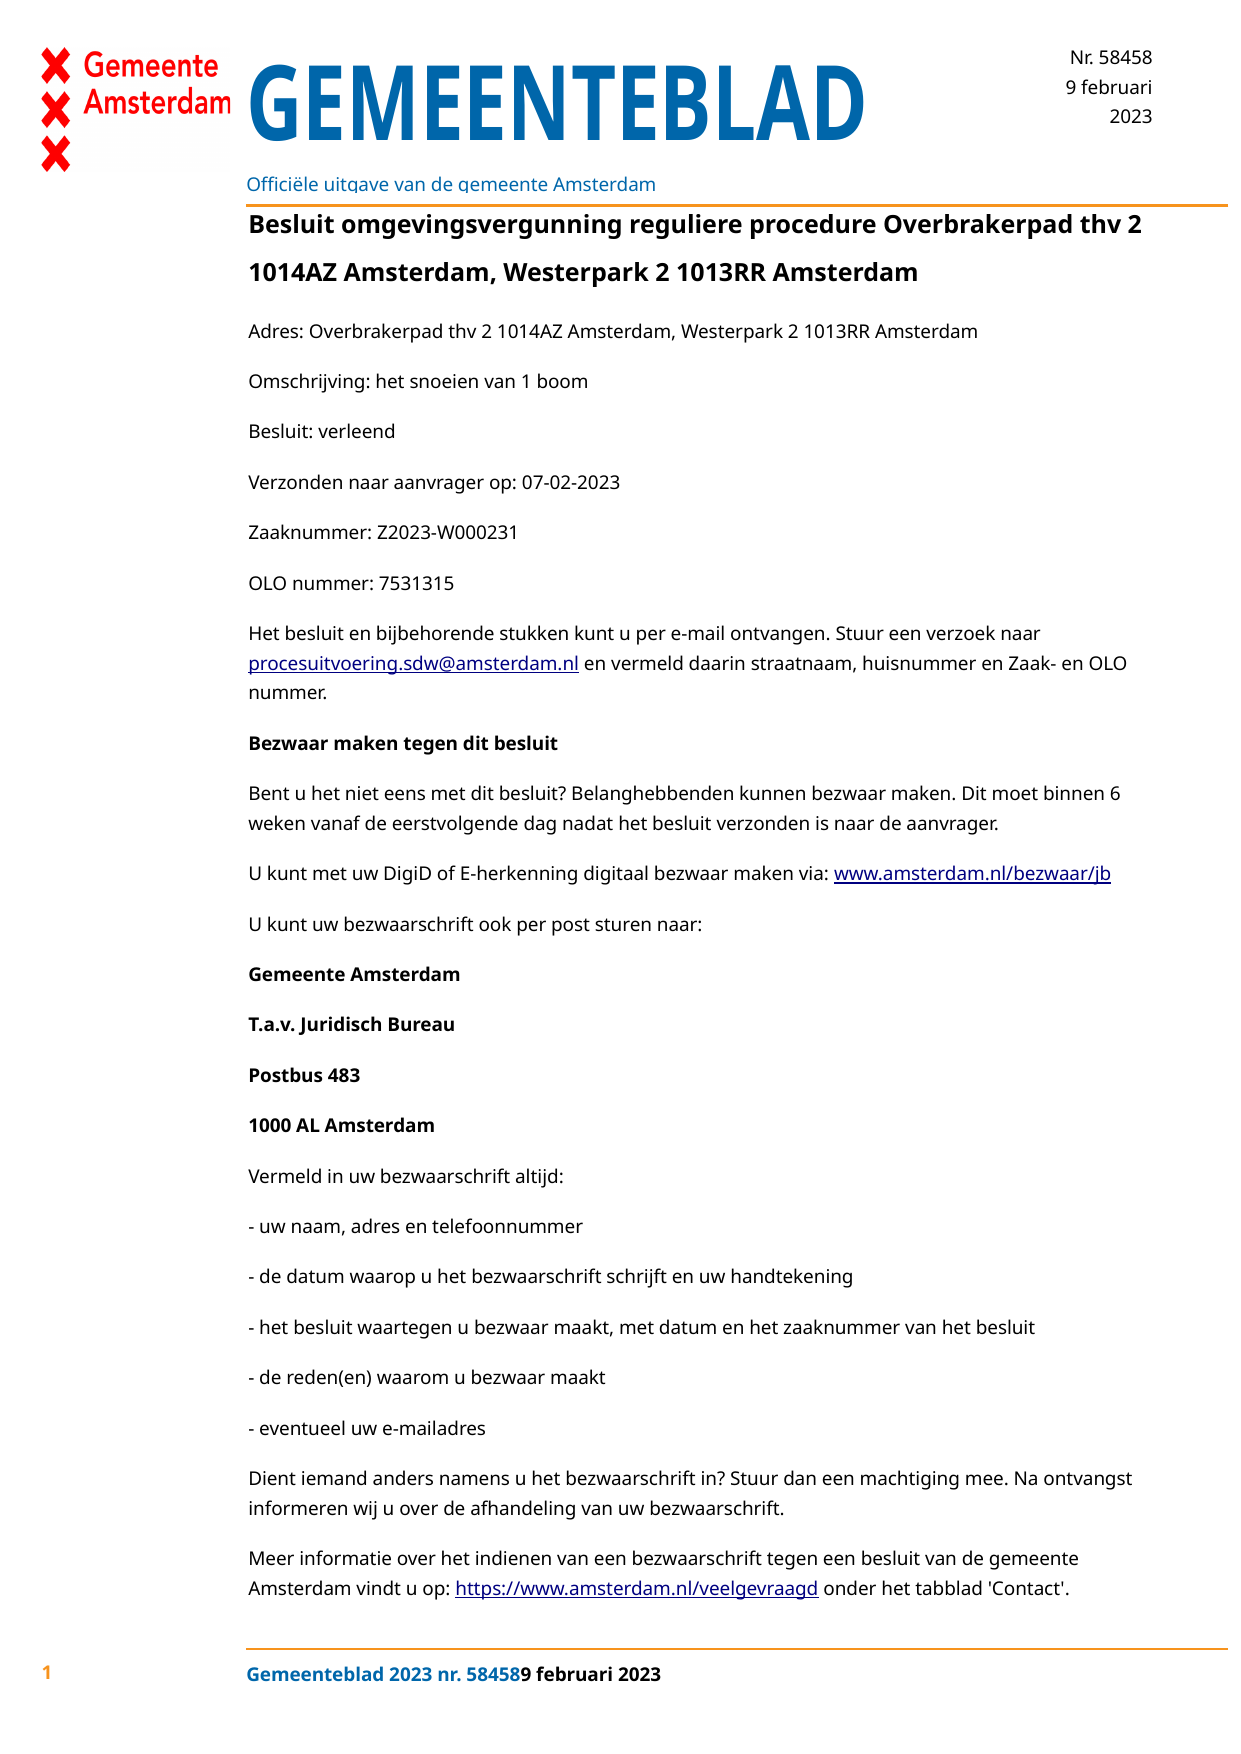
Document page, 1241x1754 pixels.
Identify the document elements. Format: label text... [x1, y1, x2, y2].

text - eventueel uw e-mailadres [248, 1415, 1152, 1441]
text - het besluit waartegen u bezwaar maakt, met datum en het zaaknummer van het besluit [248, 1314, 1152, 1340]
text - uw naam, adres en telefoonnummer [248, 1213, 1152, 1239]
text U kunt met uw DigiD of E-herkenning digitaal bezwaar maken via: www.amsterdam.nl/bezwaar/jb [248, 860, 1152, 886]
text T.a.v. Juridisch Bureau [248, 1012, 1152, 1037]
text Besluit omgevingsvergunning reguliere procedure Overbrakerpad thv 2 1014AZ Amsterdam, Westerpark 2 1013RR Amsterdam [248, 207, 1152, 288]
text Meer informatie over het indienen van een bezwaarschrift tegen een besluit van de gemeente Amsterdam vindt u op: https://www.amsterdam.nl/veelgevraagd onder het tabblad 'Contact'. [248, 1545, 1152, 1601]
text OLO nummer: 7531315 [248, 570, 1152, 596]
picture [41, 47, 231, 172]
text Zaaknummer: Z2023-W000231 [248, 519, 1152, 545]
text Adres: Overbrakerpad thv 2 1014AZ Amsterdam, Westerpark 2 1013RR Amsterdam [248, 318, 1152, 344]
text Bent u het niet eens met dit besluit? Belanghebbenden kunnen bezwaar maken. Dit moet binnen 6 weken vanaf de eerstvolgende dag nadat het besluit verzonden is naar de aanvrager. [248, 780, 1152, 836]
text Postbus 483 [248, 1062, 1152, 1088]
text Verzonden naar aanvrager op: 07-02-2023 [248, 469, 1152, 495]
text Omschrijving: het snoeien van 1 boom [248, 368, 1152, 394]
text Gemeente Amsterdam [248, 961, 1152, 987]
text - de datum waarop u het bezwaarschrift schrijft en uw handtekening [248, 1264, 1152, 1289]
text Bezwaar maken tegen dit besluit [248, 730, 1152, 756]
text - de reden(en) waarom u bezwaar maakt [248, 1364, 1152, 1390]
text Het besluit en bijbehorende stukken kunt u per e-mail ontvangen. Stuur een verzoek naar procesuitvoering.sdw@amsterdam.nl en vermeld daarin straatnaam, huisnummer en Zaak- en OLO nummer. [248, 620, 1152, 705]
text Dient iemand anders namens u het bezwaarschrift in? Stuur dan een machtiging mee. Na ontvangst informeren wij u over de afhandeling van uw bezwaarschrift. [248, 1465, 1152, 1521]
text U kunt uw bezwaarschrift ook per post sturen naar: [248, 911, 1152, 937]
text Besluit: verleend [248, 419, 1152, 444]
text 1000 AL Amsterdam [248, 1112, 1152, 1138]
text Vermeld in uw bezwaarschrift altijd: [248, 1163, 1152, 1189]
